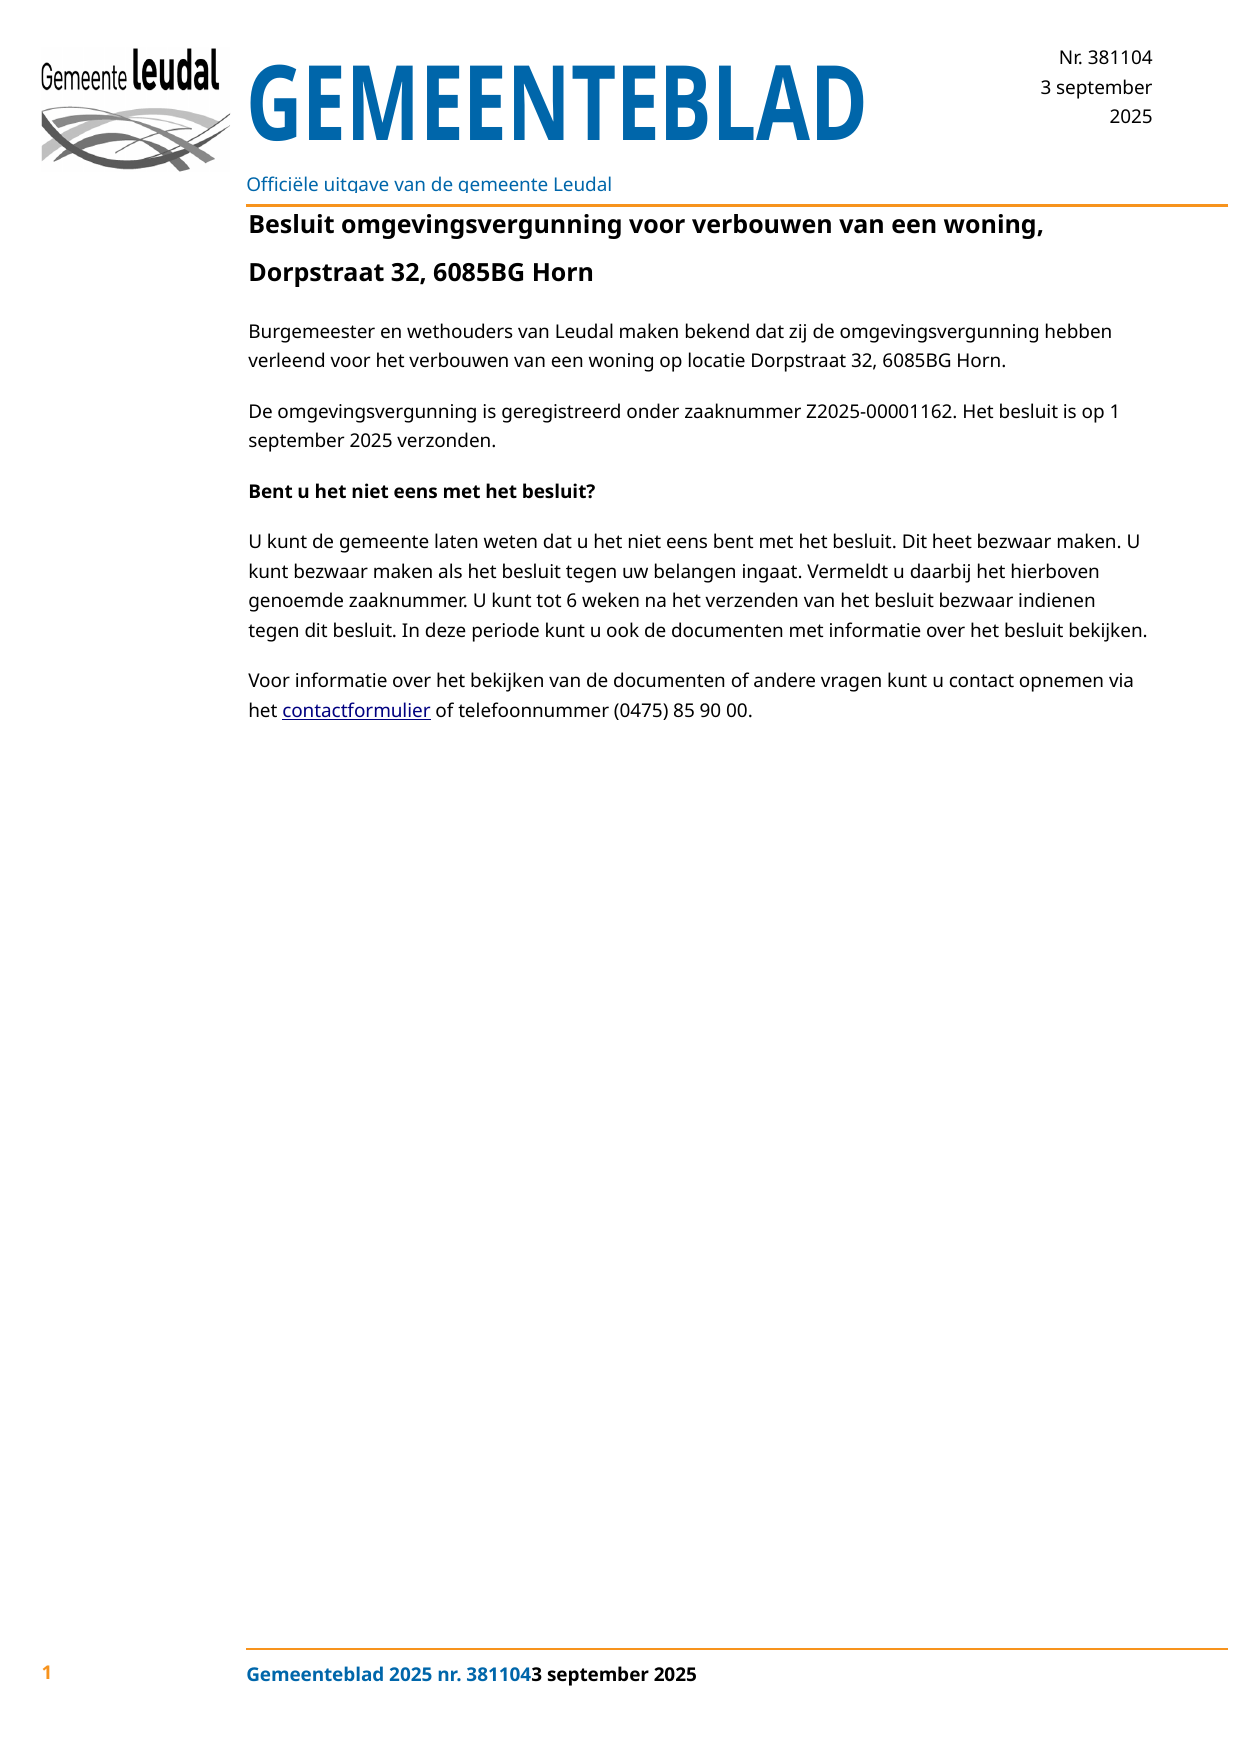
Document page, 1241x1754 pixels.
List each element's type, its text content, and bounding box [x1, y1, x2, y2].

text Burgemeester en wethouders van Leudal maken bekend dat zij de omgevingsvergunning hebben verleend voor het verbouwen van een woning op locatie Dorpstraat 32, 6085BG Horn. [248, 318, 1152, 373]
text De omgevingsvergunning is geregistreerd onder zaaknummer Z2025-00001162. Het besluit is op 1 september 2025 verzonden. [248, 398, 1152, 453]
text Bent u het niet eens met het besluit? [248, 478, 1152, 504]
text Besluit omgevingsvergunning voor verbouwen van een woning, Dorpstraat 32, 6085BG Horn [248, 207, 1152, 288]
text U kunt de gemeente laten weten dat u het niet eens bent met het besluit. Dit heet bezwaar maken. U kunt bezwaar maken als het besluit tegen uw belangen ingaat. Vermeldt u daarbij het hierboven genoemde zaaknummer. U kunt tot 6 weken na het verzenden van het besluit bezwaar indienen tegen dit besluit. In deze periode kunt u ook de documenten met informatie over het besluit bekijken. [248, 528, 1152, 643]
picture [41, 47, 231, 172]
text Voor informatie over het bekijken van de documenten of andere vragen kunt u contact opnemen via het contactformulier of telefoonnummer (0475) 85 90 00. [248, 667, 1152, 723]
